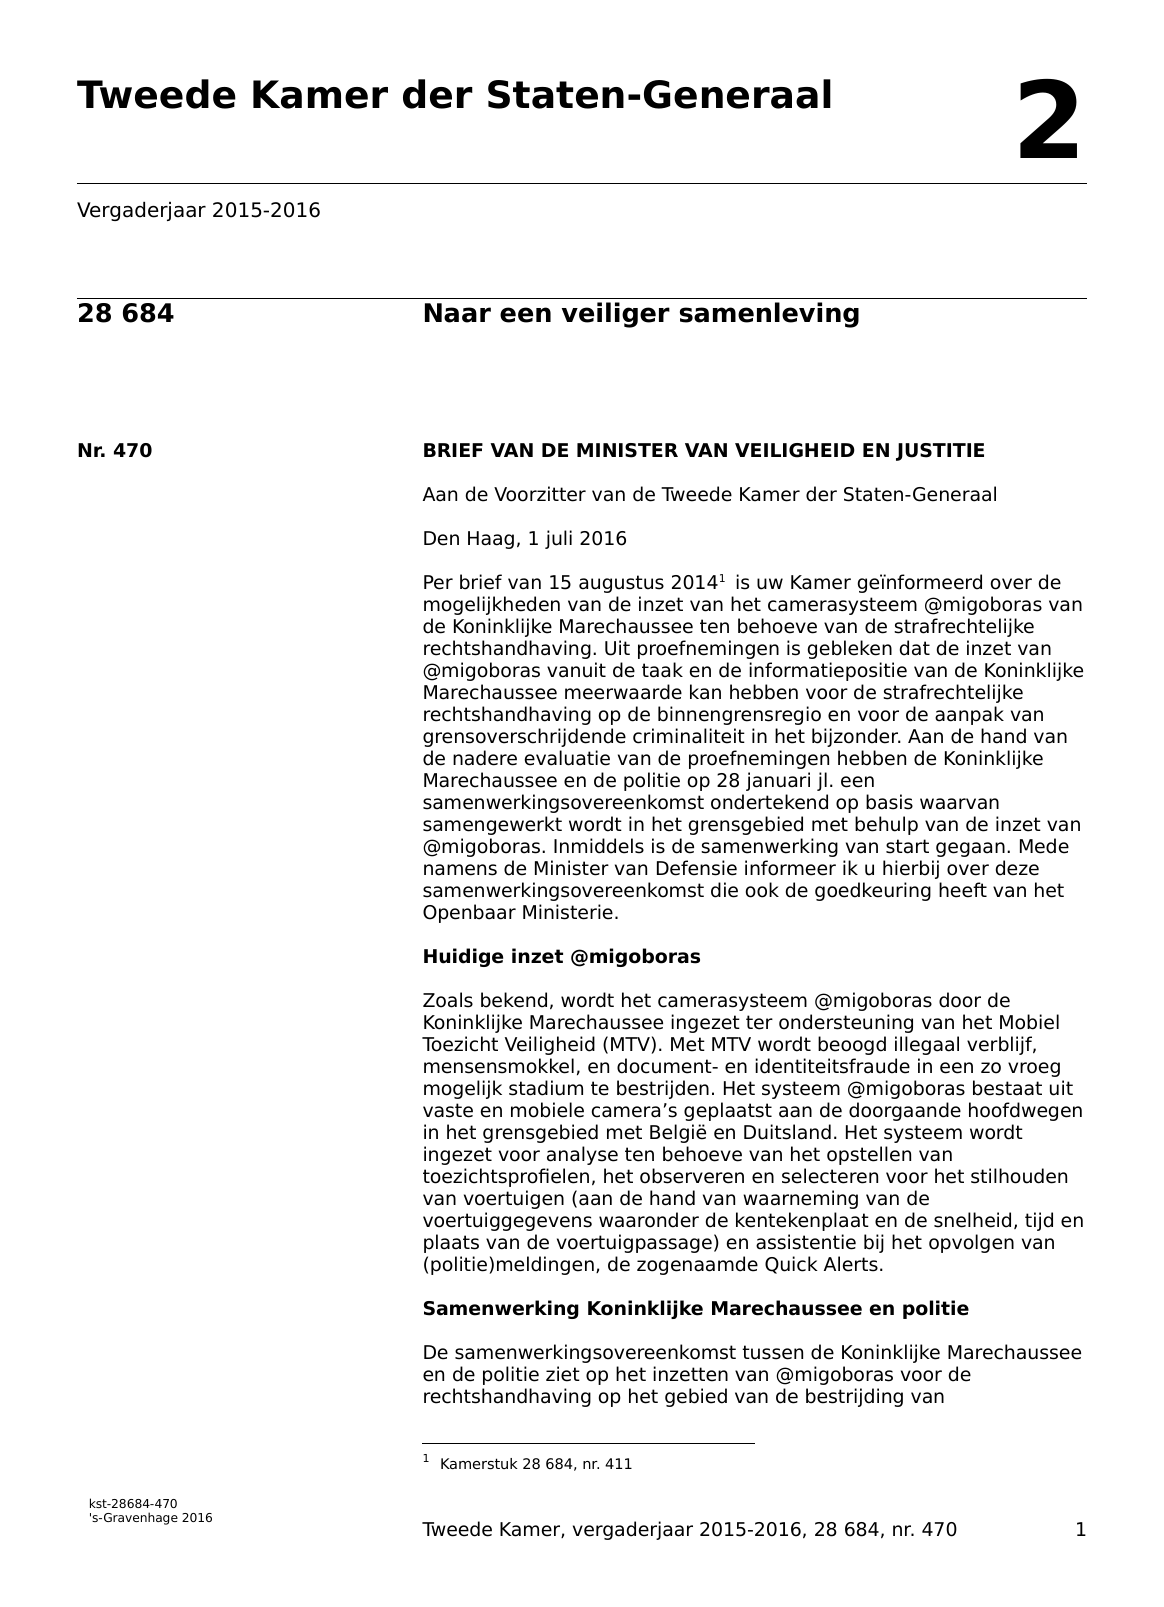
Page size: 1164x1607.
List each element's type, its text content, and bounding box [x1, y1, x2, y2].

text 's-Gravenhage 2016 [88, 1511, 323, 1525]
text Zoals bekend, wordt het camerasysteem @migoboras door de Koninklijke Marechaussee ingezet ter ondersteuning van het Mobiel Toezicht Veiligheid (MTV). Met MTV wordt beoogd illegaal verblijf, mensensmokkel, en document- en identiteitsfraude in een zo vroeg mogelijk stadium te bestrijden. Het systeem @migoboras bestaat uit vaste en mobiele camera’s geplaatst aan de doorgaande hoofdwegen in het grensgebied met België en Duitsland. Het systeem wordt ingezet voor analyse ten behoeve van het opstellen van toezichtsprofielen, het observeren en selecteren voor het stilhouden van voertuigen (aan de hand van waarneming van de voertuiggegevens waaronder de kentekenplaat en de snelheid, tijd en plaats van de voertuigpassage) en assistentie bij het opvolgen van (politie)meldingen, de zogenaamde Quick Alerts. [422, 990, 1087, 1276]
subtitle Huidige inzet @migoboras [422, 946, 1087, 968]
table_header 2 [886, 59, 1087, 183]
subtitle Samenwerking Koninklijke Marechaussee en politie [422, 1298, 1087, 1320]
text Aan de Voorzitter van de Tweede Kamer der Staten-Generaal [422, 484, 1087, 506]
subtitle Nr. 470 BRIEF VAN DE MINISTER VAN VEILIGHEID EN JUSTITIE [77, 440, 1087, 462]
text Kamerstuk 28 684, nr. 411 [422, 1452, 1087, 1474]
table_header Tweede Kamer der Staten-Generaal [77, 59, 886, 183]
table_cell Vergaderjaar 2015-2016 [77, 184, 1087, 298]
subtitle 28 684 Naar een veiliger samenleving [77, 299, 1087, 329]
text De samenwerkingsovereenkomst tussen de Koninklijke Marechaussee en de politie ziet op het inzetten van @migoboras voor de rechtshandhaving op het gebied van de bestrijding van [422, 1342, 1087, 1408]
text kst-28684-470 [88, 1497, 323, 1511]
text Den Haag, 1 juli 2016 [422, 528, 1087, 550]
text Per brief van 15 augustus 2014 is uw Kamer geïnformeerd over de mogelijkheden van de inzet van het camerasysteem @migoboras van de Koninklijke Marechaussee ten behoeve van de strafrechtelijke rechtshandhaving. Uit proefnemingen is gebleken dat de inzet van @migoboras vanuit de taak en de informatiepositie van de Koninklijke Marechaussee meerwaarde kan hebben voor de strafrechtelijke rechtshandhaving op de binnengrensregio en voor de aanpak van grensoverschrijdende criminaliteit in het bijzonder. Aan de hand van de nadere evaluatie van de proefnemingen hebben de Koninklijke Marechaussee en de politie op 28 januari jl. een samenwerkingsovereenkomst ondertekend op basis waarvan samengewerkt wordt in het grensgebied met behulp van de inzet van @migoboras. Inmiddels is de samenwerking van start gegaan. Mede namens de Minister van Defensie informeer ik u hierbij over deze samenwerkingsovereenkomst die ook de goedkeuring heeft van het Openbaar Ministerie. [422, 572, 1087, 924]
